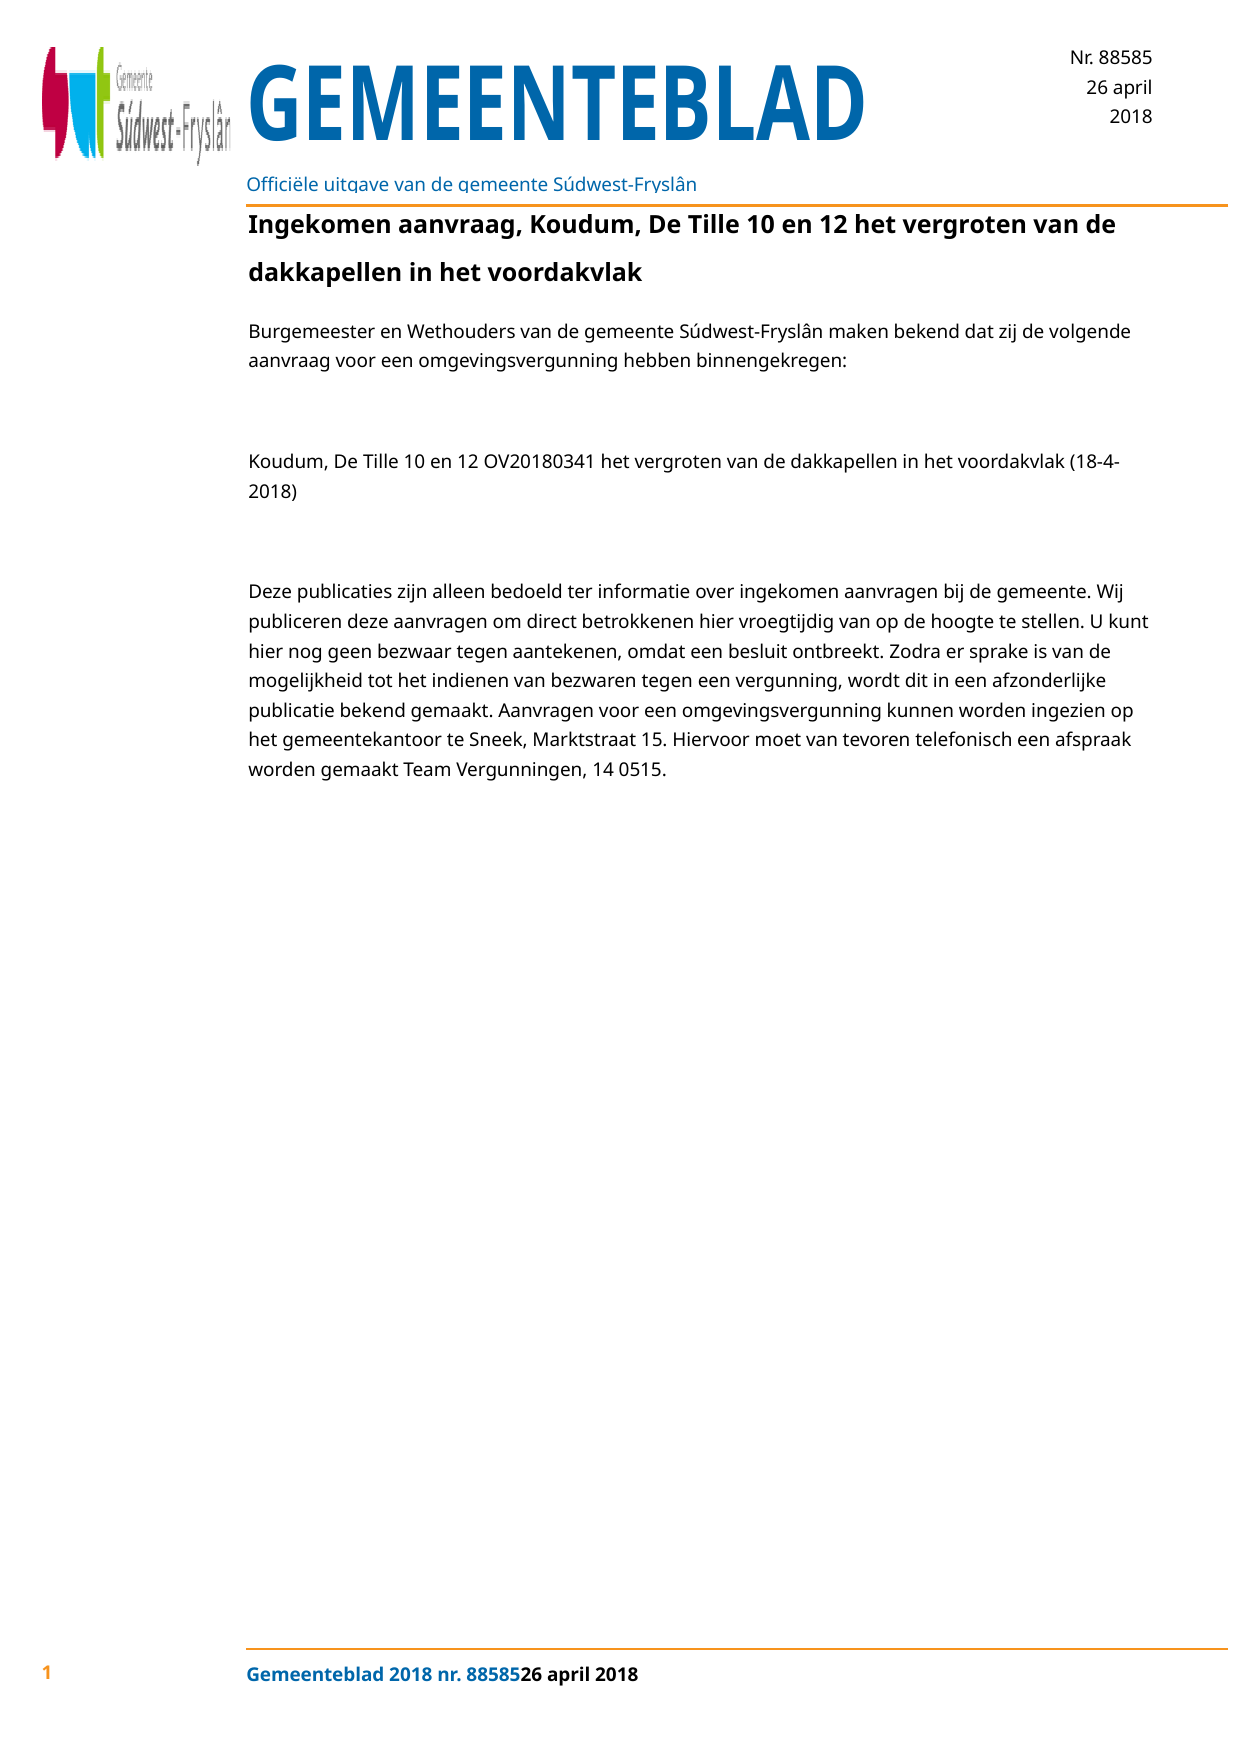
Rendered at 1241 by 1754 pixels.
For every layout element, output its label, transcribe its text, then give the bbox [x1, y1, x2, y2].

text Deze publicaties zijn alleen bedoeld ter informatie over ingekomen aanvragen bij de gemeente. Wij publiceren deze aanvragen om direct betrokkenen hier vroegtijdig van op de hoogte te stellen. U kunt hier nog geen bezwaar tegen aantekenen, omdat een besluit ontbreekt. Zodra er sprake is van de mogelijkheid tot het indienen van bezwaren tegen een vergunning, wordt dit in een afzonderlijke publicatie bekend gemaakt. Aanvragen voor een omgevingsvergunning kunnen worden ingezien op het gemeentekantoor te Sneek, Marktstraat 15. Hiervoor moet van tevoren telefonisch een afspraak worden gemaakt Team Vergunningen, 14 0515. [248, 579, 1152, 782]
text Ingekomen aanvraag, Koudum, De Tille 10 en 12 het vergroten van de dakkapellen in het voordakvlak [248, 207, 1152, 288]
text Koudum, De Tille 10 en 12 OV20180341 het vergroten van de dakkapellen in het voordakvlak (18-4-2018) [248, 448, 1152, 504]
text Burgemeester en Wethouders van de gemeente Súdwest-Fryslân maken bekend dat zij de volgende aanvraag voor een omgevingsvergunning hebben binnengekregen: [248, 318, 1152, 373]
picture [41, 47, 231, 172]
